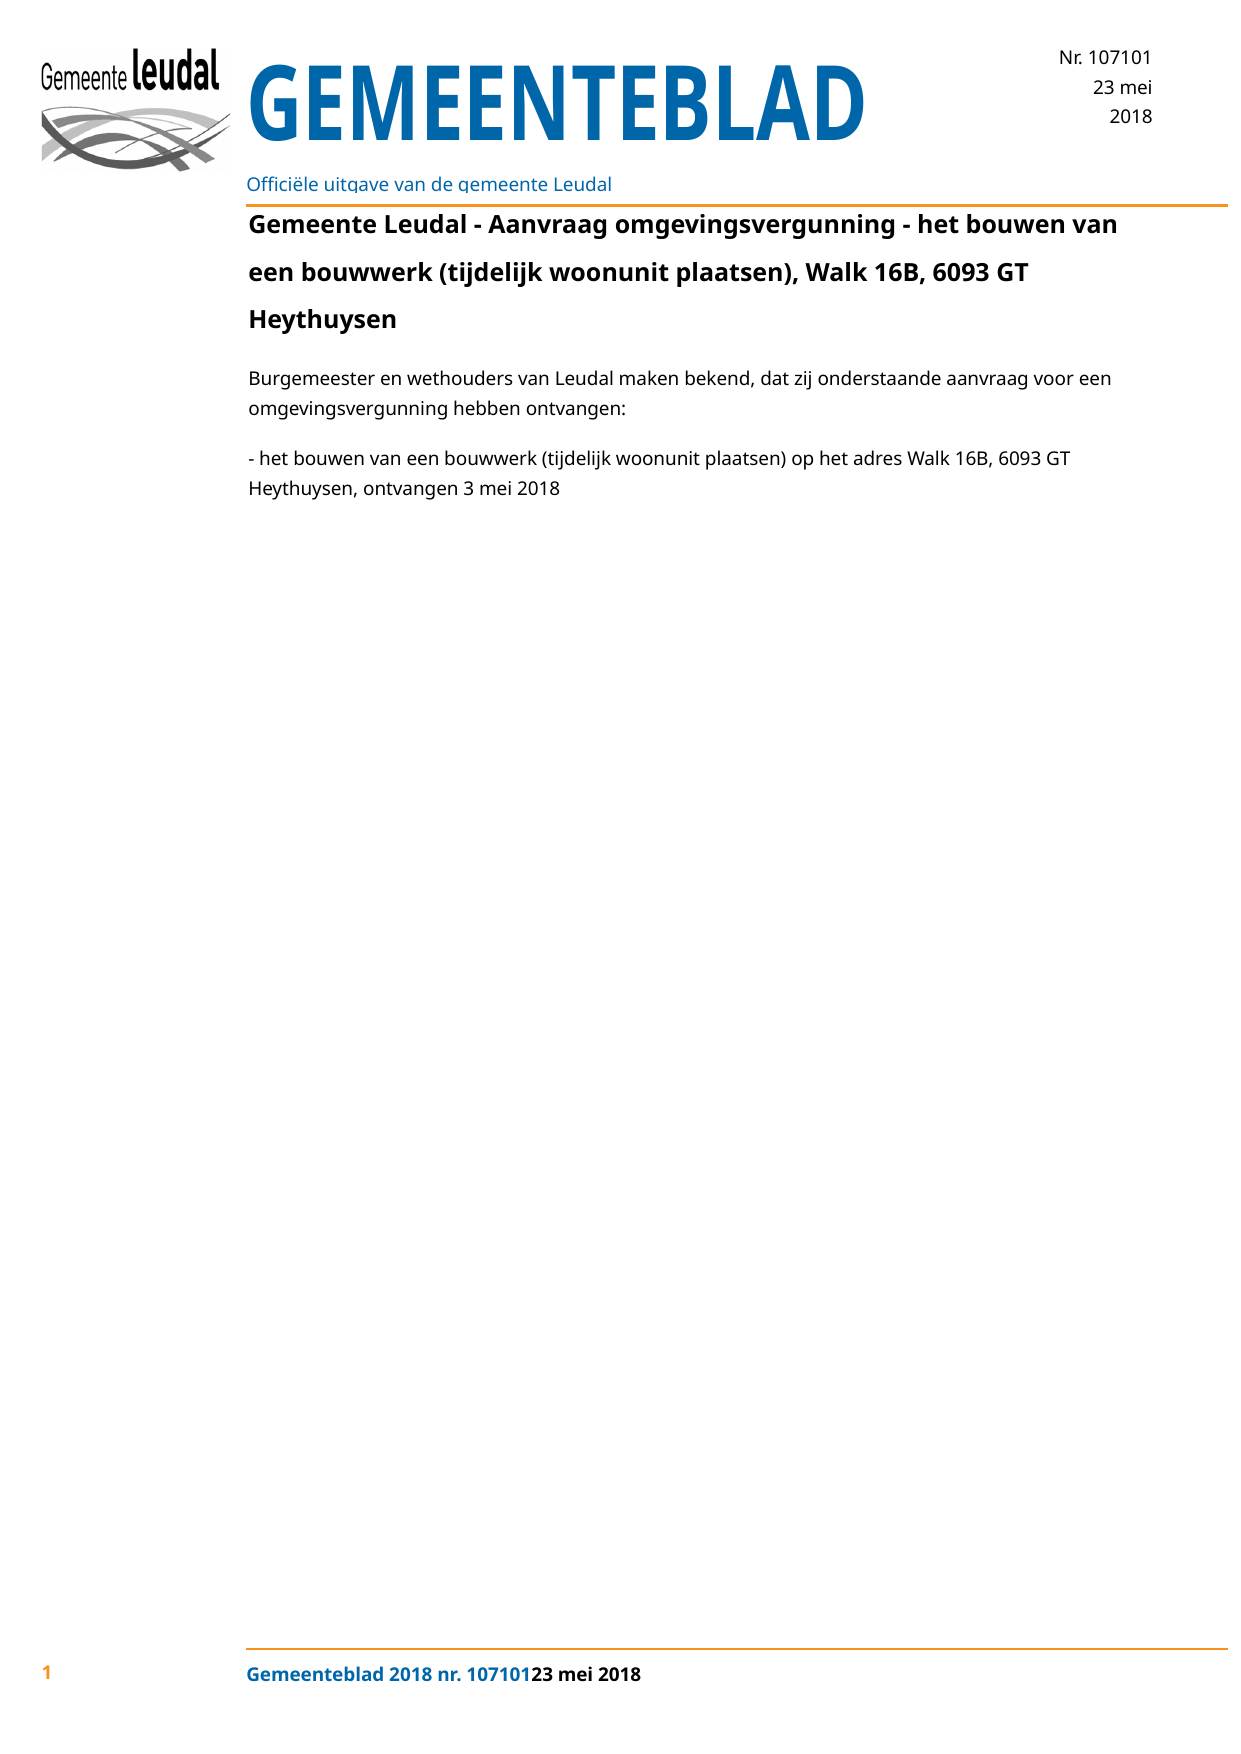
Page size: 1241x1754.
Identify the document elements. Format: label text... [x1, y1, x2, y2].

text Gemeente Leudal - Aanvraag omgevingsvergunning - het bouwen van een bouwwerk (tijdelijk woonunit plaatsen), Walk 16B, 6093 GT Heythuysen [248, 207, 1152, 336]
picture [41, 47, 231, 172]
text - het bouwen van een bouwwerk (tijdelijk woonunit plaatsen) op het adres Walk 16B, 6093 GT Heythuysen, ontvangen 3 mei 2018 [248, 446, 1152, 501]
text Burgemeester en wethouders van Leudal maken bekend, dat zij onderstaande aanvraag voor een omgevingsvergunning hebben ontvangen: [248, 366, 1152, 421]
